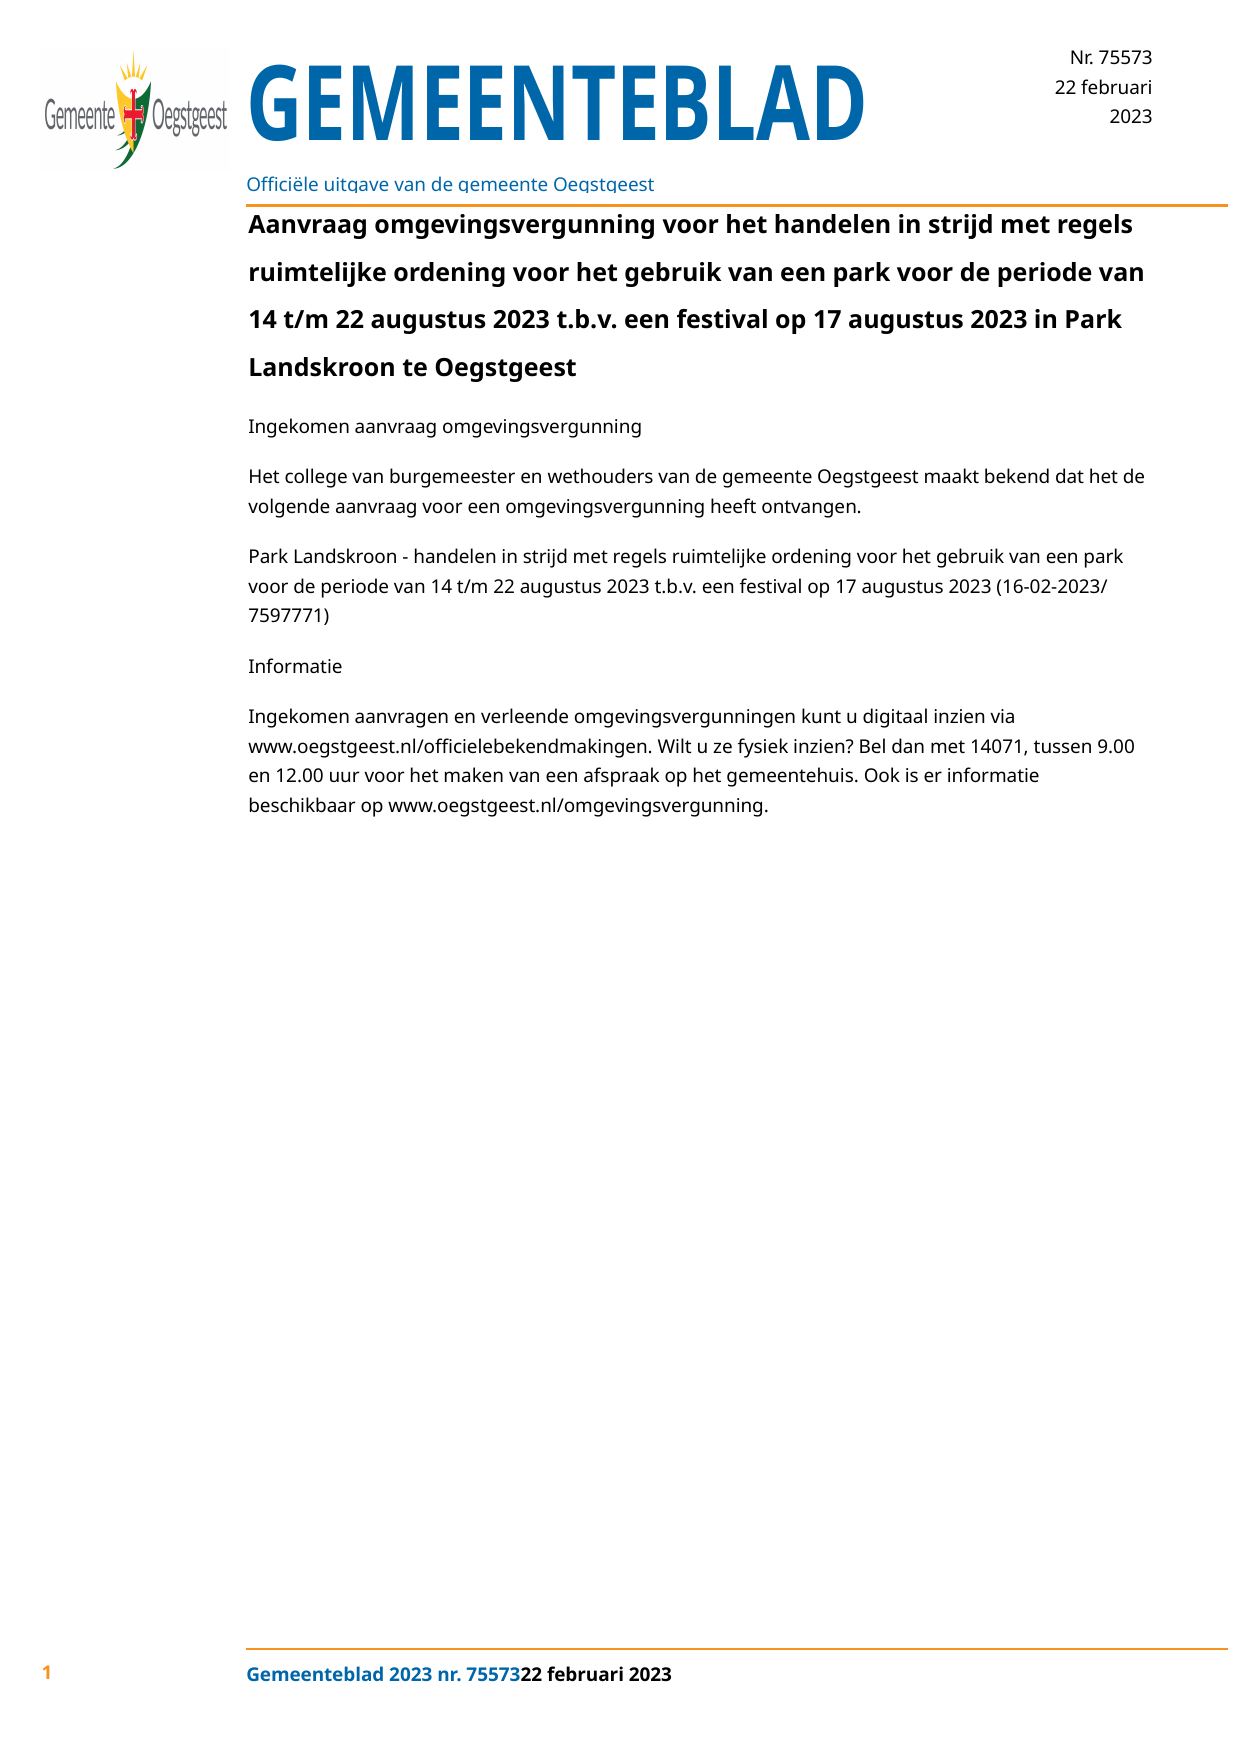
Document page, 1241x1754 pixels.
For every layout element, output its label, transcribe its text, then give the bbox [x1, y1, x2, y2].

text Ingekomen aanvraag omgevingsvergunning [248, 413, 1152, 439]
text Het college van burgemeester en wethouders van de gemeente Oegstgeest maakt bekend dat het de volgende aanvraag voor een omgevingsvergunning heeft ontvangen. [248, 463, 1152, 519]
picture [41, 47, 231, 172]
text Informatie [248, 653, 1152, 679]
text Park Landskroon - handelen in strijd met regels ruimtelijke ordening voor het gebruik van een park voor de periode van 14 t/m 22 augustus 2023 t.b.v. een festival op 17 augustus 2023 (16-02-2023/ 7597771) [248, 543, 1152, 628]
text Ingekomen aanvragen en verleende omgevingsvergunningen kunt u digitaal inzien via www.oegstgeest.nl/officielebekendmakingen. Wilt u ze fysiek inzien? Bel dan met 14071, tussen 9.00 en 12.00 uur voor het maken van een afspraak op het gemeentehuis. Ook is er informatie beschikbaar op www.oegstgeest.nl/omgevingsvergunning. [248, 703, 1152, 818]
text Aanvraag omgevingsvergunning voor het handelen in strijd met regels ruimtelijke ordening voor het gebruik van een park voor de periode van 14 t/m 22 augustus 2023 t.b.v. een festival op 17 augustus 2023 in Park Landskroon te Oegstgeest [248, 207, 1152, 384]
